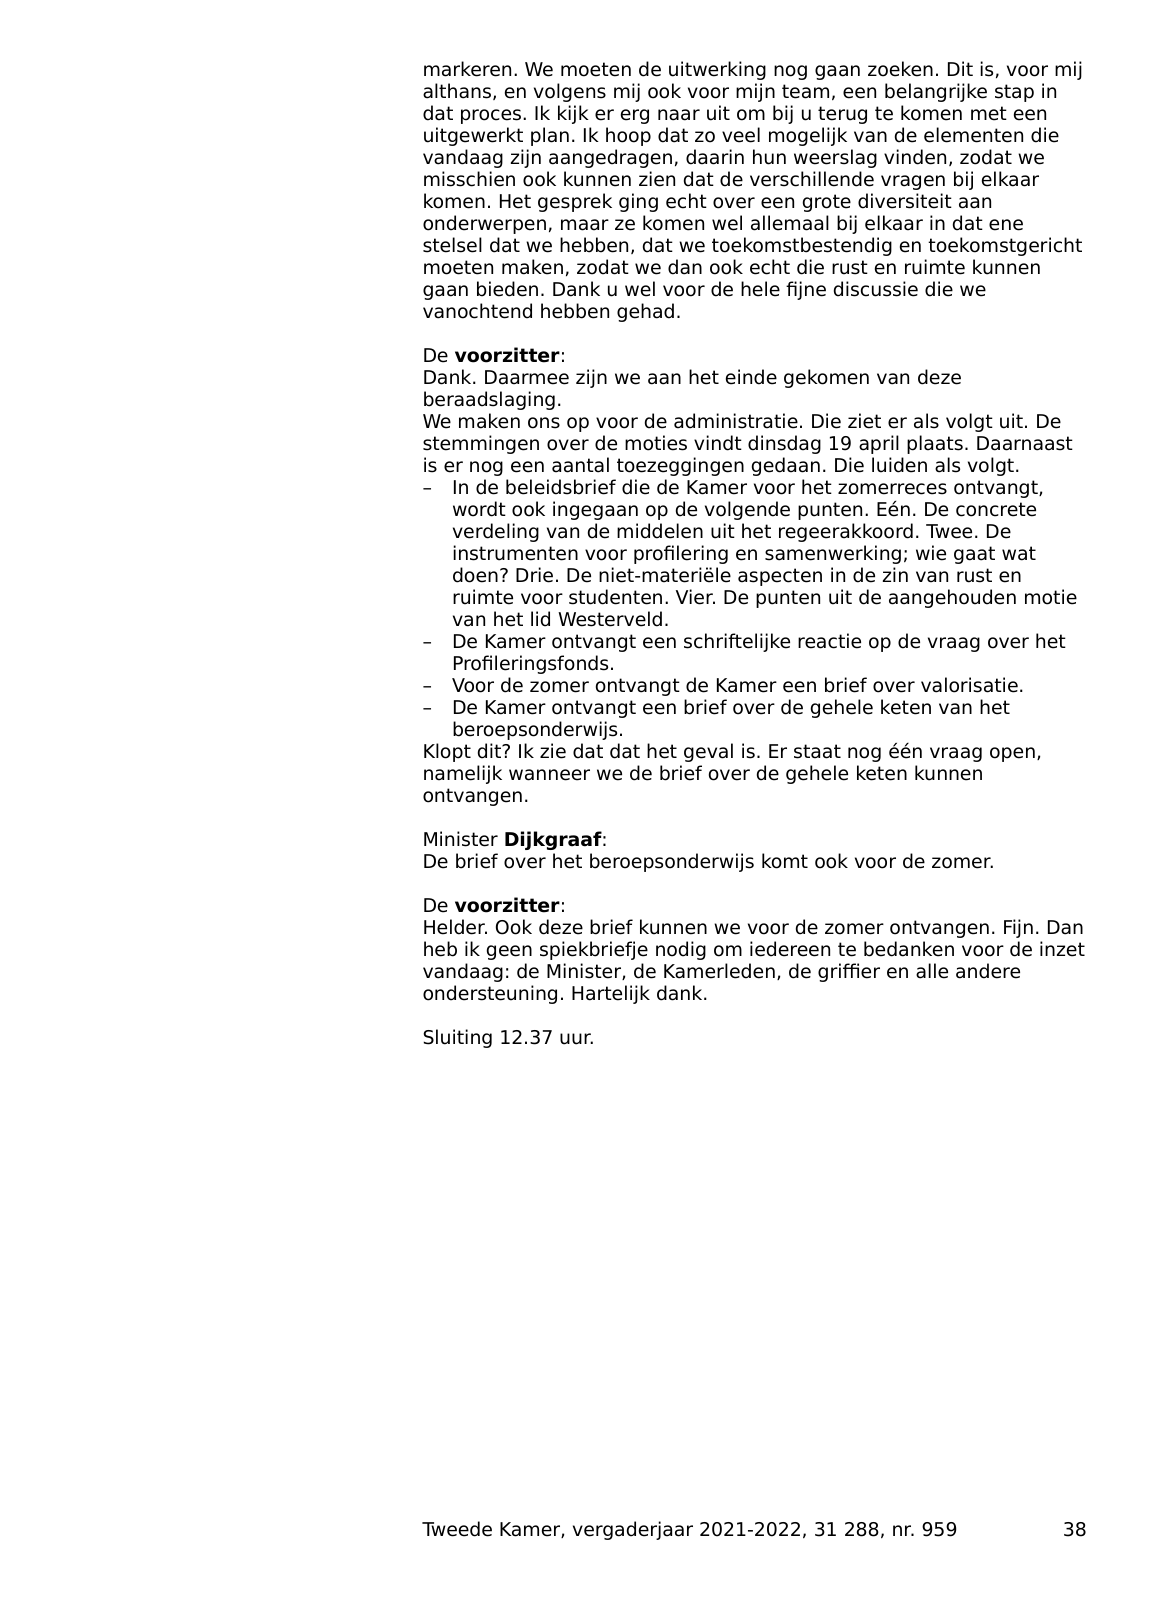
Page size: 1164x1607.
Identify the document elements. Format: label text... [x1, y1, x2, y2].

text – De Kamer ontvangt een brief over de gehele keten van het beroepsonderwijs. [422, 697, 1087, 741]
text De voorzitter: [422, 895, 1087, 917]
text Klopt dit? Ik zie dat dat het geval is. Er staat nog één vraag open, namelijk wanneer we de brief over de gehele keten kunnen ontvangen. [422, 741, 1087, 807]
text Dank. Daarmee zijn we aan het einde gekomen van deze beraadslaging. [422, 367, 1087, 411]
text De voorzitter: [422, 345, 1087, 367]
text We maken ons op voor de administratie. Die ziet er als volgt uit. De stemmingen over de moties vindt dinsdag 19 april plaats. Daarnaast is er nog een aantal toezeggingen gedaan. Die luiden als volgt. [422, 411, 1087, 477]
text Sluiting 12.37 uur. [422, 1027, 1087, 1049]
text Helder. Ook deze brief kunnen we voor de zomer ontvangen. Fijn. Dan heb ik geen spiekbriefje nodig om iedereen te bedanken voor de inzet vandaag: de Minister, de Kamerleden, de griffier en alle andere ondersteuning. Hartelijk dank. [422, 917, 1087, 1005]
text De brief over het beroepsonderwijs komt ook voor de zomer. [422, 851, 1087, 873]
text Minister Dijkgraaf: [422, 829, 1087, 851]
text – De Kamer ontvangt een schriftelijke reactie op de vraag over het Profileringsfonds. [422, 631, 1087, 675]
text – In de beleidsbrief die de Kamer voor het zomerreces ontvangt, wordt ook ingegaan op de volgende punten. Eén. De concrete verdeling van de middelen uit het regeerakkoord. Twee. De instrumenten voor profilering en samenwerking; wie gaat wat doen? Drie. De niet-materiële aspecten in de zin van rust en ruimte voor studenten. Vier. De punten uit de aangehouden motie van het lid Westerveld. [422, 477, 1087, 631]
text markeren. We moeten de uitwerking nog gaan zoeken. Dit is, voor mij althans, en volgens mij ook voor mijn team, een belangrijke stap in dat proces. Ik kijk er erg naar uit om bij u terug te komen met een uitgewerkt plan. Ik hoop dat zo veel mogelijk van de elementen die vandaag zijn aangedragen, daarin hun weerslag vinden, zodat we misschien ook kunnen zien dat de verschillende vragen bij elkaar komen. Het gesprek ging echt over een grote diversiteit aan onderwerpen, maar ze komen wel allemaal bij elkaar in dat ene stelsel dat we hebben, dat we toekomstbestendig en toekomstgericht moeten maken, zodat we dan ook echt die rust en ruimte kunnen gaan bieden. Dank u wel voor de hele fijne discussie die we vanochtend hebben gehad. [422, 59, 1087, 323]
text – Voor de zomer ontvangt de Kamer een brief over valorisatie. [422, 675, 1087, 697]
